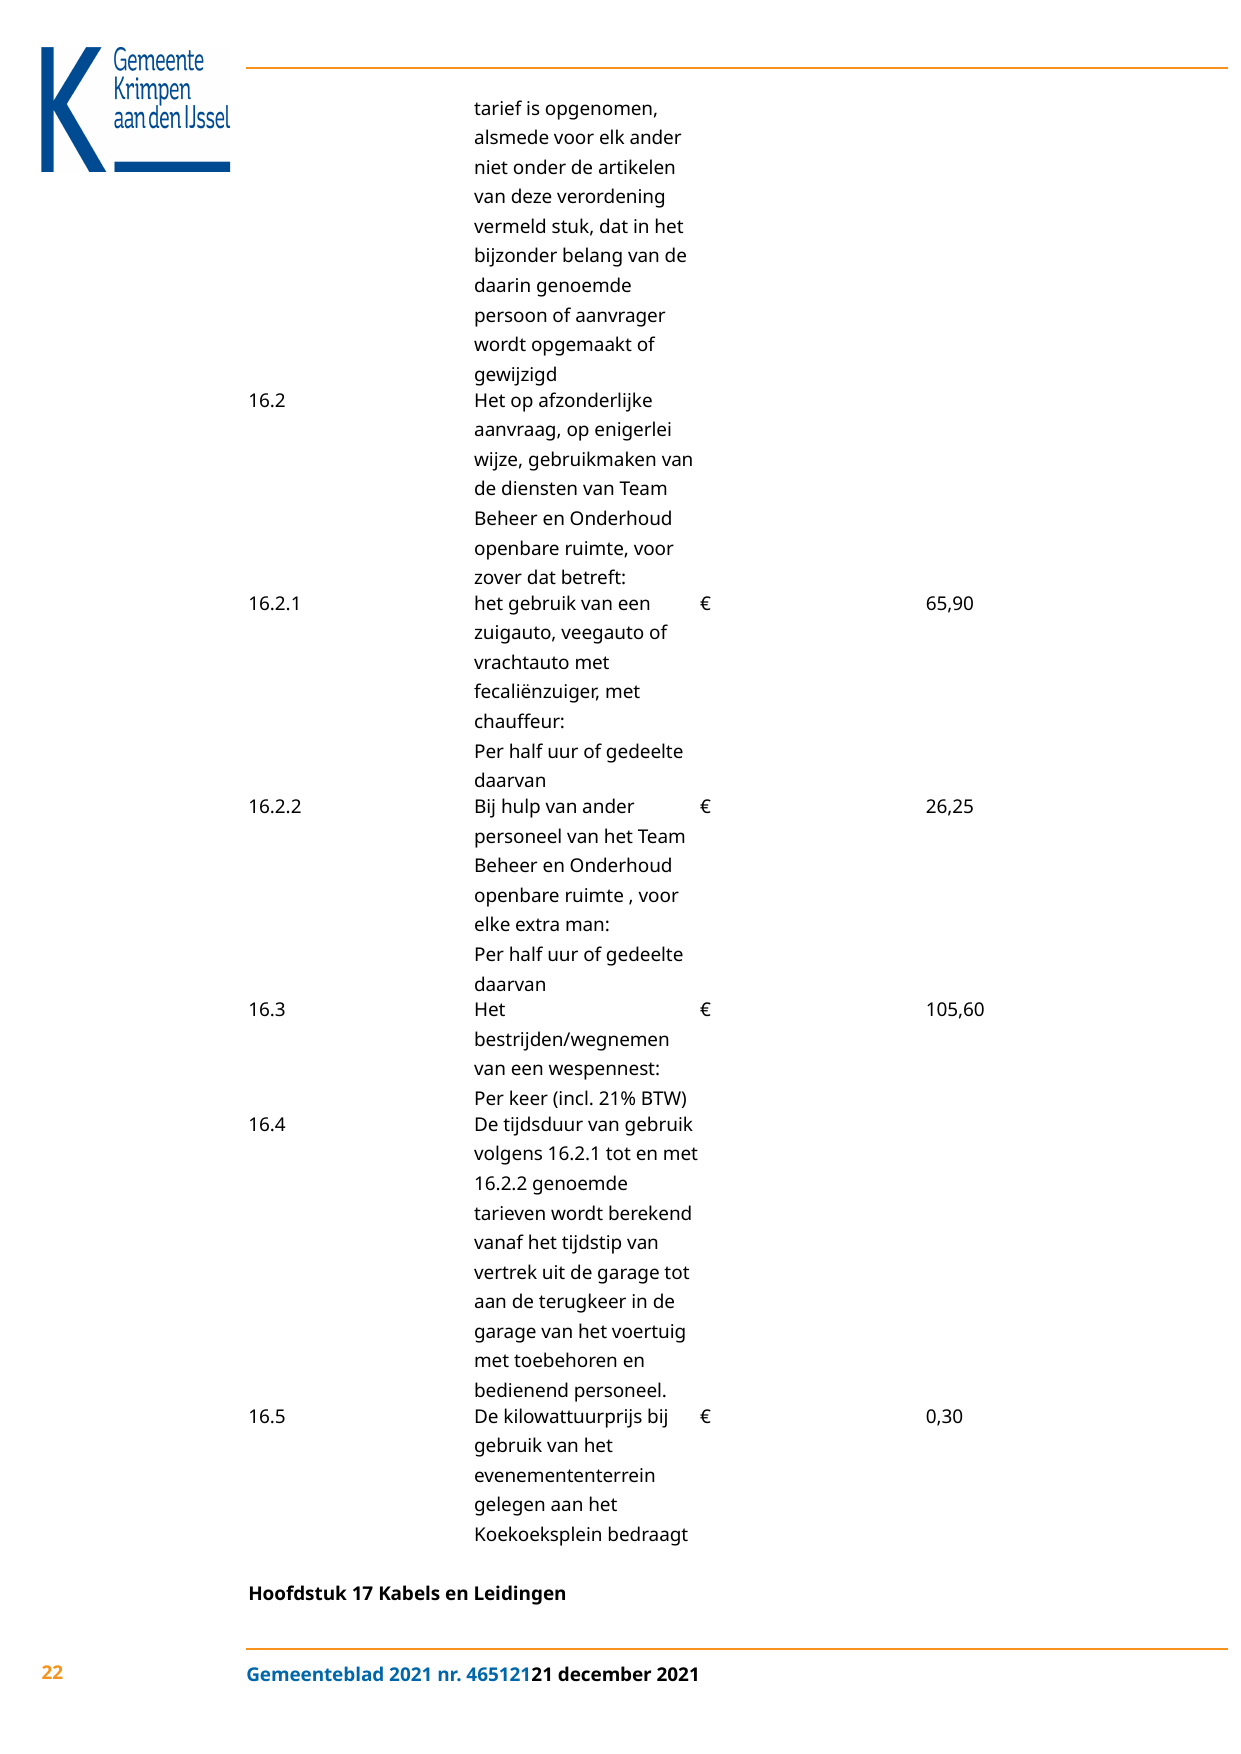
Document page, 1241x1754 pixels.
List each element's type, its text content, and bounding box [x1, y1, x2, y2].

table_cell € [700, 996, 926, 1111]
table_cell 16.2.2 [248, 793, 474, 996]
table_cell 65,90 [926, 590, 1152, 793]
table_cell Het bestrijden/wegnemen van een wespennest: Per keer (incl. 21% BTW) [474, 996, 700, 1111]
picture [41, 47, 231, 172]
table_cell [700, 1111, 1152, 1403]
table_header tarief is opgenomen, alsmede voor elk ander niet onder de artikelen van deze verordening vermeld stuk, dat in het bijzonder belang van de daarin genoemde persoon of aanvrager wordt opgemaakt of gewijzigd [474, 95, 700, 387]
table_cell € [700, 590, 926, 793]
table_cell € [700, 1403, 926, 1547]
table_cell 16.5 [248, 1403, 474, 1547]
table_cell € [700, 793, 926, 996]
table_cell 16.4 [248, 1111, 474, 1403]
table_cell Het op afzonderlijke aanvraag, op enigerlei wijze, gebruikmaken van de diensten van Team Beheer en Onderhoud openbare ruimte, voor zover dat betreft: [474, 387, 700, 590]
table_cell Bij hulp van ander personeel van het Team Beheer en Onderhoud openbare ruimte , voor elke extra man: Per half uur of gedeelte daarvan [474, 793, 700, 996]
table_header [926, 95, 1152, 387]
table_cell 0,30 [926, 1403, 1152, 1547]
table_cell het gebruik van een zuigauto, veegauto of vrachtauto met fecaliënzuiger, met chauffeur: Per half uur of gedeelte daarvan [474, 590, 700, 793]
table_cell 16.2.1 [248, 590, 474, 793]
text Hoofdstuk 17 Kabels en Leidingen [248, 1580, 1152, 1606]
table_cell [700, 387, 1152, 590]
table_cell 26,25 [926, 793, 1152, 996]
table_cell 16.2 [248, 387, 474, 590]
table_cell 16.3 [248, 996, 474, 1111]
table_header [248, 95, 474, 387]
table_cell De tijdsduur van gebruik volgens 16.2.1 tot en met 16.2.2 genoemde tarieven wordt berekend vanaf het tijdstip van vertrek uit de garage tot aan de terugkeer in de garage van het voertuig met toebehoren en bedienend personeel. [474, 1111, 700, 1403]
table_header [700, 95, 926, 387]
table_cell De kilowattuurprijs bij gebruik van het evenemententerrein gelegen aan het Koekoeksplein bedraagt [474, 1403, 700, 1547]
table_cell 105,60 [926, 996, 1152, 1111]
